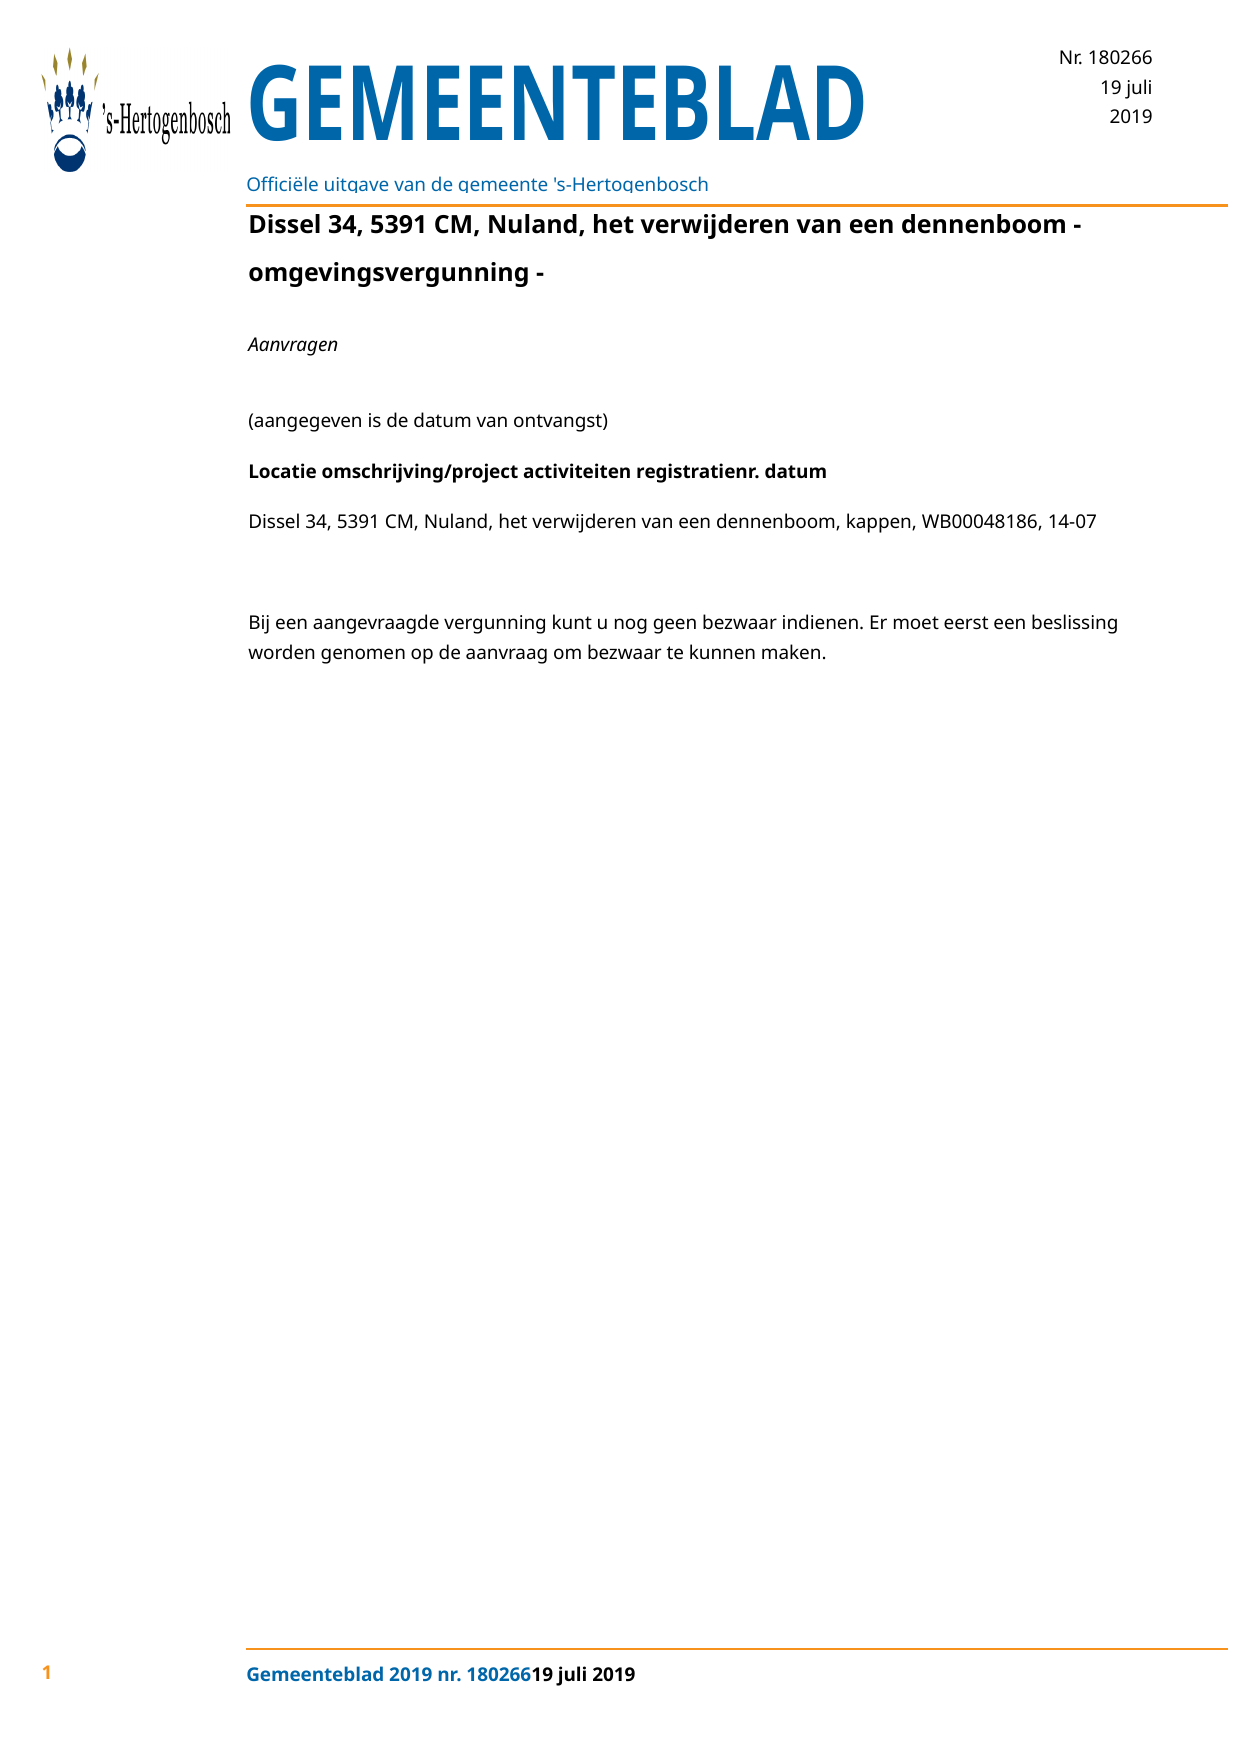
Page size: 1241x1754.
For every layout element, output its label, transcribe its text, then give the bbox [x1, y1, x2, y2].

text Aanvragen [248, 331, 1152, 357]
text Dissel 34, 5391 CM, Nuland, het verwijderen van een dennenboom, kappen, WB00048186, 14-07 [248, 508, 1152, 534]
picture [41, 47, 231, 172]
text Locatie omschrijving/project activiteiten registratienr. datum [248, 458, 1152, 484]
text (aangegeven is de datum van ontvangst) [248, 408, 1152, 433]
text Bij een aangevraagde vergunning kunt u nog geen bezwaar indienen. Er moet eerst een beslissing worden genomen op de aanvraag om bezwaar te kunnen maken. [248, 609, 1152, 664]
text Dissel 34, 5391 CM, Nuland, het verwijderen van een dennenboom - omgevingsvergunning - [248, 207, 1152, 288]
